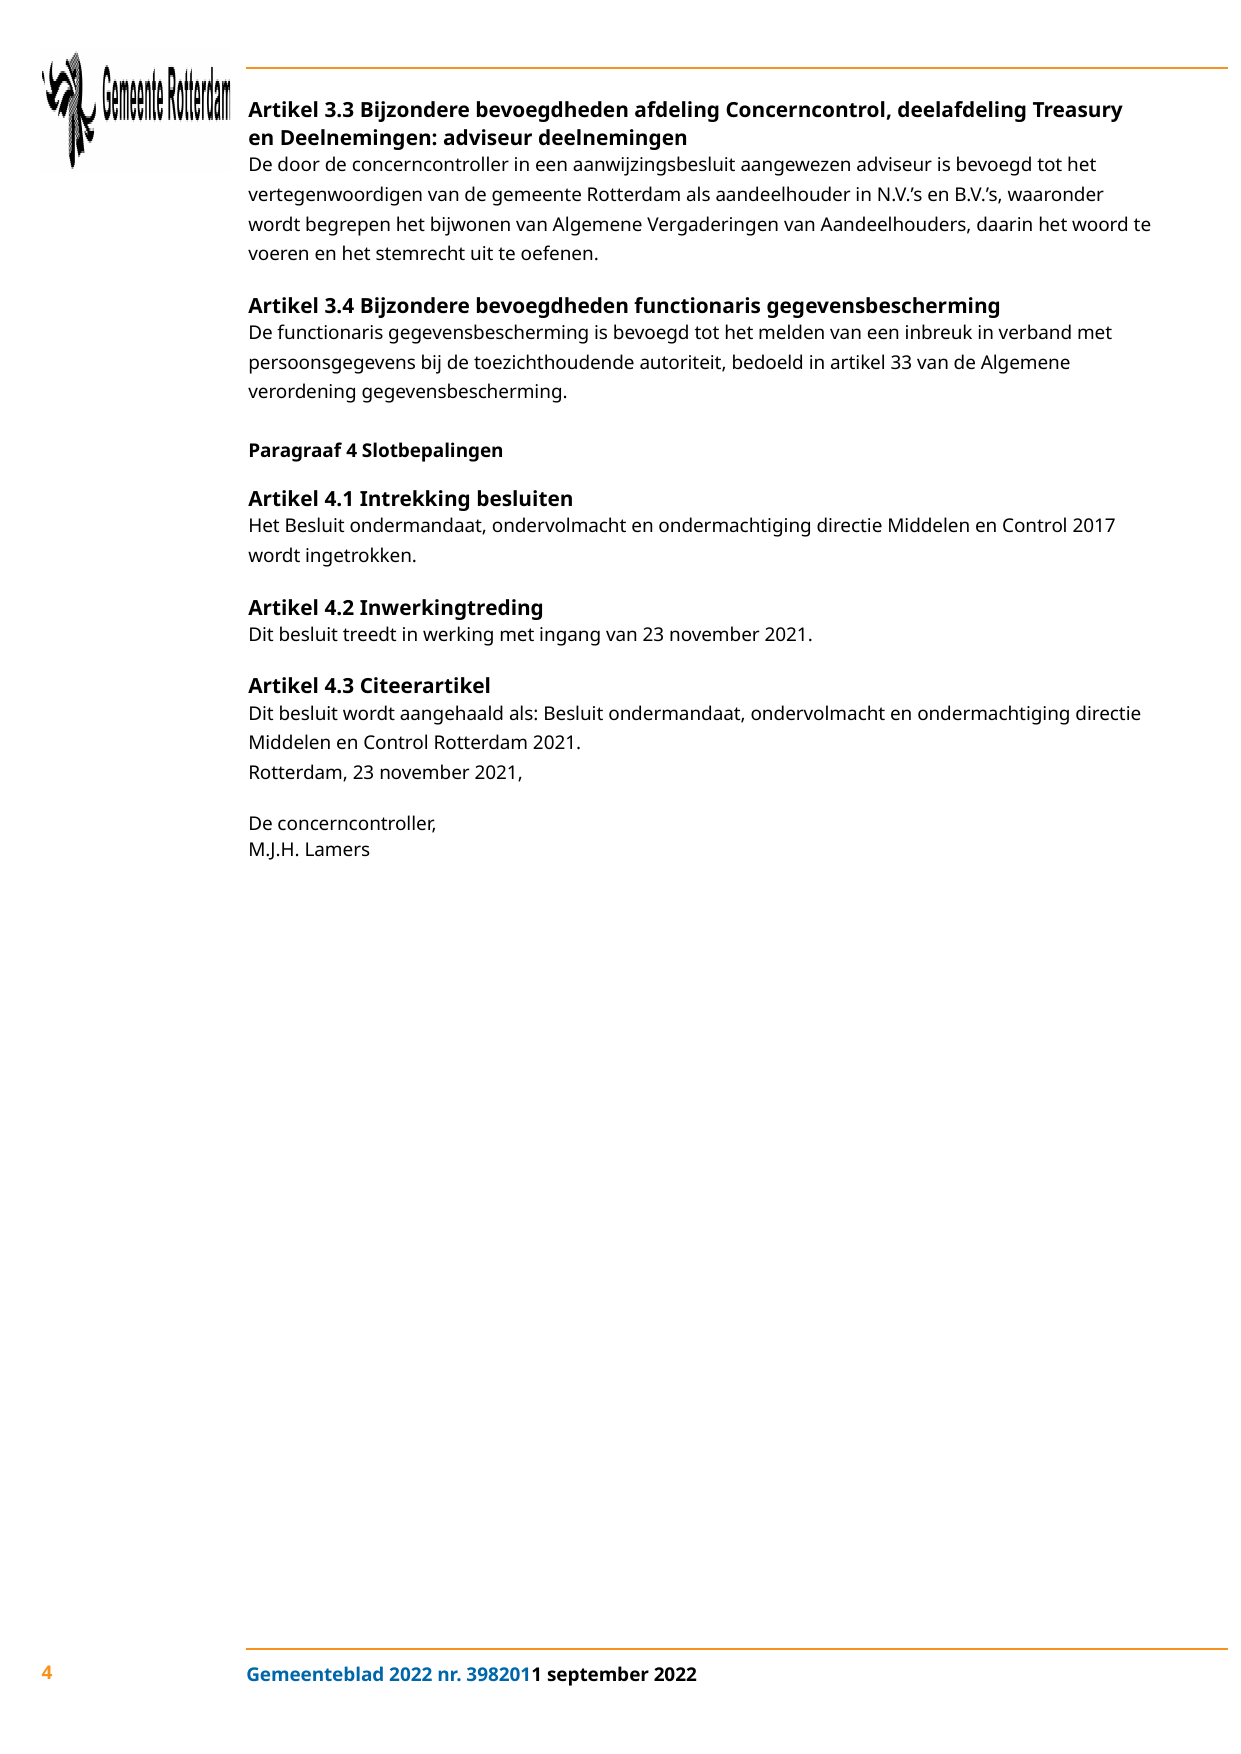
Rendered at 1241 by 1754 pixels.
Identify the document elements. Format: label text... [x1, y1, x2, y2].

text Dit besluit treedt in werking met ingang van 23 november 2021. [248, 621, 1152, 647]
text Paragraaf 4 Slotbepalingen [248, 438, 1152, 463]
text Artikel 4.3 Citeerartikel [248, 671, 1152, 700]
text Dit besluit wordt aangehaald als: Besluit ondermandaat, ondervolmacht en ondermachtiging directie Middelen en Control Rotterdam 2021. [248, 700, 1152, 755]
text M.J.H. Lamers [248, 836, 1152, 862]
text De concerncontroller, [248, 811, 1152, 836]
text De functionaris gegevensbescherming is bevoegd tot het melden van een inbreuk in verband met persoonsgegevens bij de toezichthoudende autoriteit, bedoeld in artikel 33 van de Algemene verordening gegevensbescherming. [248, 319, 1152, 404]
text Artikel 3.4 Bijzondere bevoegdheden functionaris gegevensbescherming [248, 291, 1152, 319]
picture [41, 47, 231, 172]
text Artikel 3.3 Bijzondere bevoegdheden afdeling Concerncontrol, deelafdeling Treasury en Deelnemingen: adviseur deelnemingen [248, 95, 1152, 152]
text Artikel 4.2 Inwerkingtreding [248, 593, 1152, 621]
text Artikel 4.1 Intrekking besluiten [248, 484, 1152, 513]
text Het Besluit ondermandaat, ondervolmacht en ondermachtiging directie Middelen en Control 2017 wordt ingetrokken. [248, 513, 1152, 568]
text Rotterdam, 23 november 2021, [248, 759, 1152, 785]
text De door de concerncontroller in een aanwijzingsbesluit aangewezen adviseur is bevoegd tot het vertegenwoordigen van de gemeente Rotterdam als aandeelhouder in N.V.’s en B.V.’s, waaronder wordt begrepen het bijwonen van Algemene Vergaderingen van Aandeelhouders, daarin het woord te voeren en het stemrecht uit te oefenen. [248, 152, 1152, 266]
